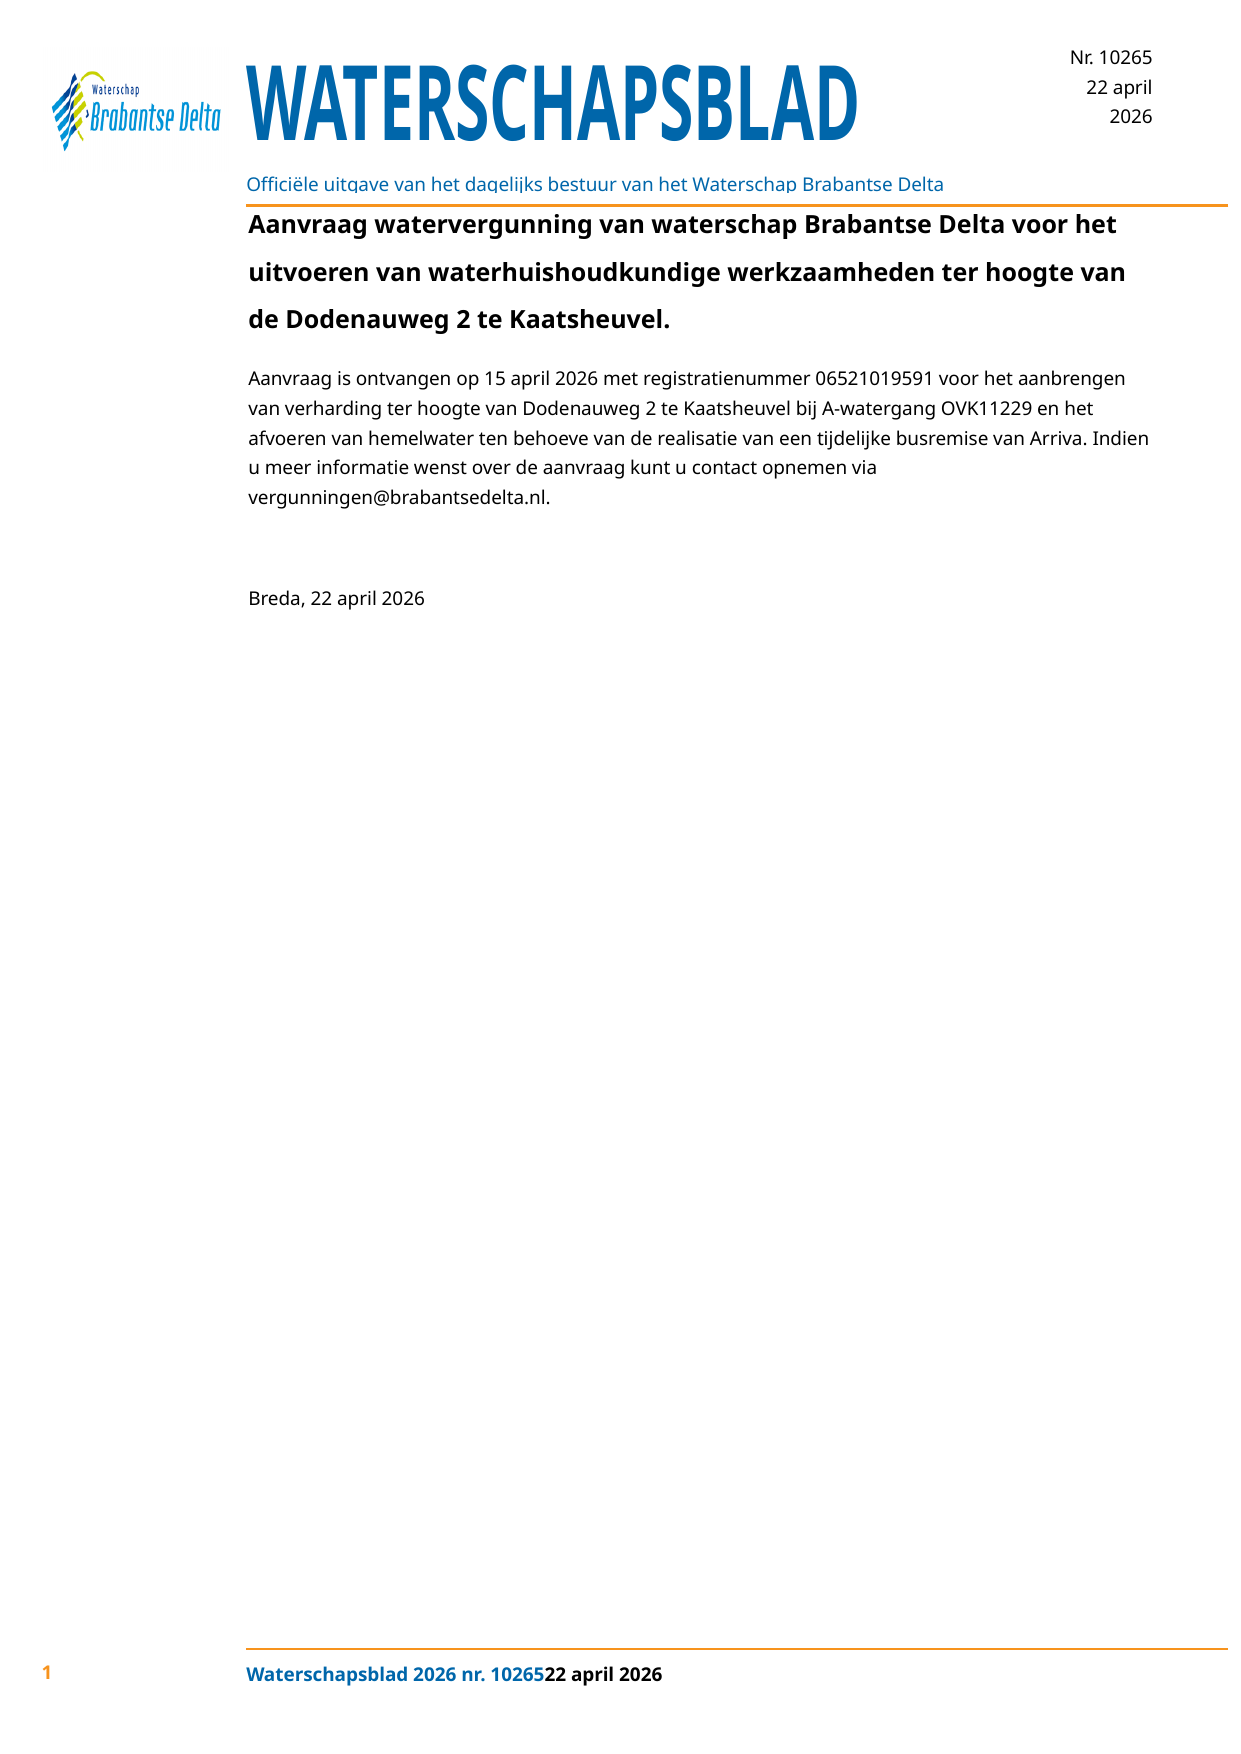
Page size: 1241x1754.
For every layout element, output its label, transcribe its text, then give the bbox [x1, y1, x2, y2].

text Aanvraag is ontvangen op 15 april 2026 met registratienummer 06521019591 voor het aanbrengen van verharding ter hoogte van Dodenauweg 2 te Kaatsheuvel bij A-watergang OVK11229 en het afvoeren van hemelwater ten behoeve van de realisatie van een tijdelijke busremise van Arriva. Indien u meer informatie wenst over de aanvraag kunt u contact opnemen via vergunningen@brabantsedelta.nl. [248, 366, 1152, 509]
picture [41, 47, 231, 172]
text Breda, 22 april 2026 [248, 585, 1152, 610]
text Aanvraag watervergunning van waterschap Brabantse Delta voor het uitvoeren van waterhuishoudkundige werkzaamheden ter hoogte van de Dodenauweg 2 te Kaatsheuvel. [248, 207, 1152, 336]
